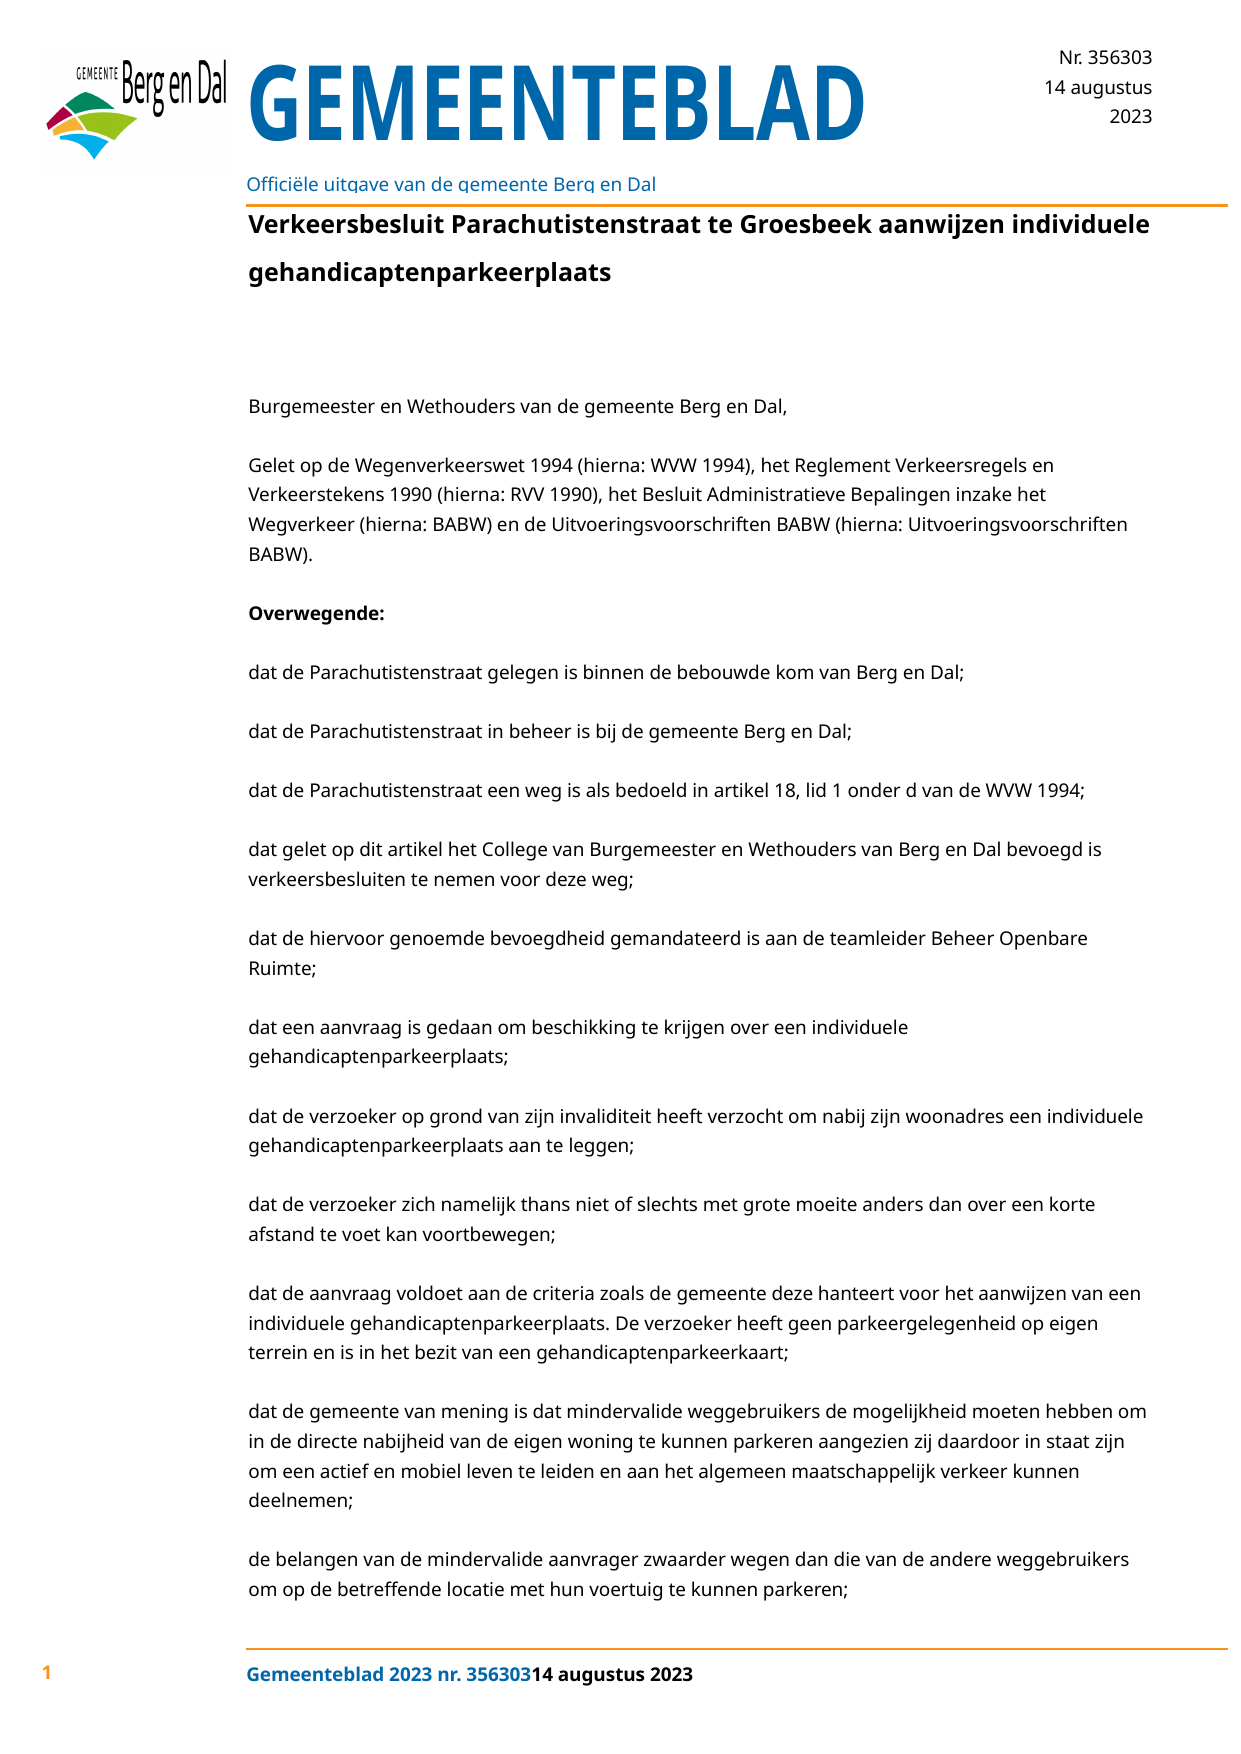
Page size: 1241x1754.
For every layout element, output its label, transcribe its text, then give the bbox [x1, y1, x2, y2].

text Gelet op de Wegenverkeerswet 1994 (hierna: WVW 1994), het Reglement Verkeersregels en Verkeerstekens 1990 (hierna: RVV 1990), het Besluit Administratieve Bepalingen inzake het Wegverkeer (hierna: BABW) en de Uitvoeringsvoorschriften BABW (hierna: Uitvoeringsvoorschriften BABW). [248, 452, 1152, 567]
text dat de Parachutistenstraat een weg is als bedoeld in artikel 18, lid 1 onder d van de WVW 1994; [248, 777, 1152, 803]
text dat de Parachutistenstraat in beheer is bij de gemeente Berg en Dal; [248, 718, 1152, 744]
text dat de verzoeker op grond van zijn invaliditeit heeft verzocht om nabij zijn woonadres een individuele gehandicaptenparkeerplaats aan te leggen; [248, 1103, 1152, 1158]
text dat de aanvraag voldoet aan de criteria zoals de gemeente deze hanteert voor het aanwijzen van een individuele gehandicaptenparkeerplaats. De verzoeker heeft geen parkeergelegenheid op eigen terrein en is in het bezit van een gehandicaptenparkeerkaart; [248, 1280, 1152, 1365]
text dat gelet op dit artikel het College van Burgemeester en Wethouders van Berg en Dal bevoegd is verkeersbesluiten te nemen voor deze weg; [248, 837, 1152, 892]
text Verkeersbesluit Parachutistenstraat te Groesbeek aanwijzen individuele gehandicaptenparkeerplaats [248, 207, 1152, 288]
text dat de hiervoor genoemde bevoegdheid gemandateerd is aan de teamleider Beheer Openbare Ruimte; [248, 925, 1152, 981]
text dat de verzoeker zich namelijk thans niet of slechts met grote moeite anders dan over een korte afstand te voet kan voortbewegen; [248, 1192, 1152, 1247]
text de belangen van de mindervalide aanvrager zwaarder wegen dan die van de andere weggebruikers om op de betreffende locatie met hun voertuig te kunnen parkeren; [248, 1547, 1152, 1602]
text Overwegende: [248, 600, 1152, 626]
picture [41, 47, 231, 172]
text dat een aanvraag is gedaan om beschikking te krijgen over een individuele gehandicaptenparkeerplaats; [248, 1014, 1152, 1069]
text Burgemeester en Wethouders van de gemeente Berg en Dal, [248, 393, 1152, 419]
text dat de Parachutistenstraat gelegen is binnen de bebouwde kom van Berg en Dal; [248, 659, 1152, 685]
text dat de gemeente van mening is dat mindervalide weggebruikers de mogelijkheid moeten hebben om in de directe nabijheid van de eigen woning te kunnen parkeren aangezien zij daardoor in staat zijn om een actief en mobiel leven te leiden en aan het algemeen maatschappelijk verkeer kunnen deelnemen; [248, 1399, 1152, 1513]
